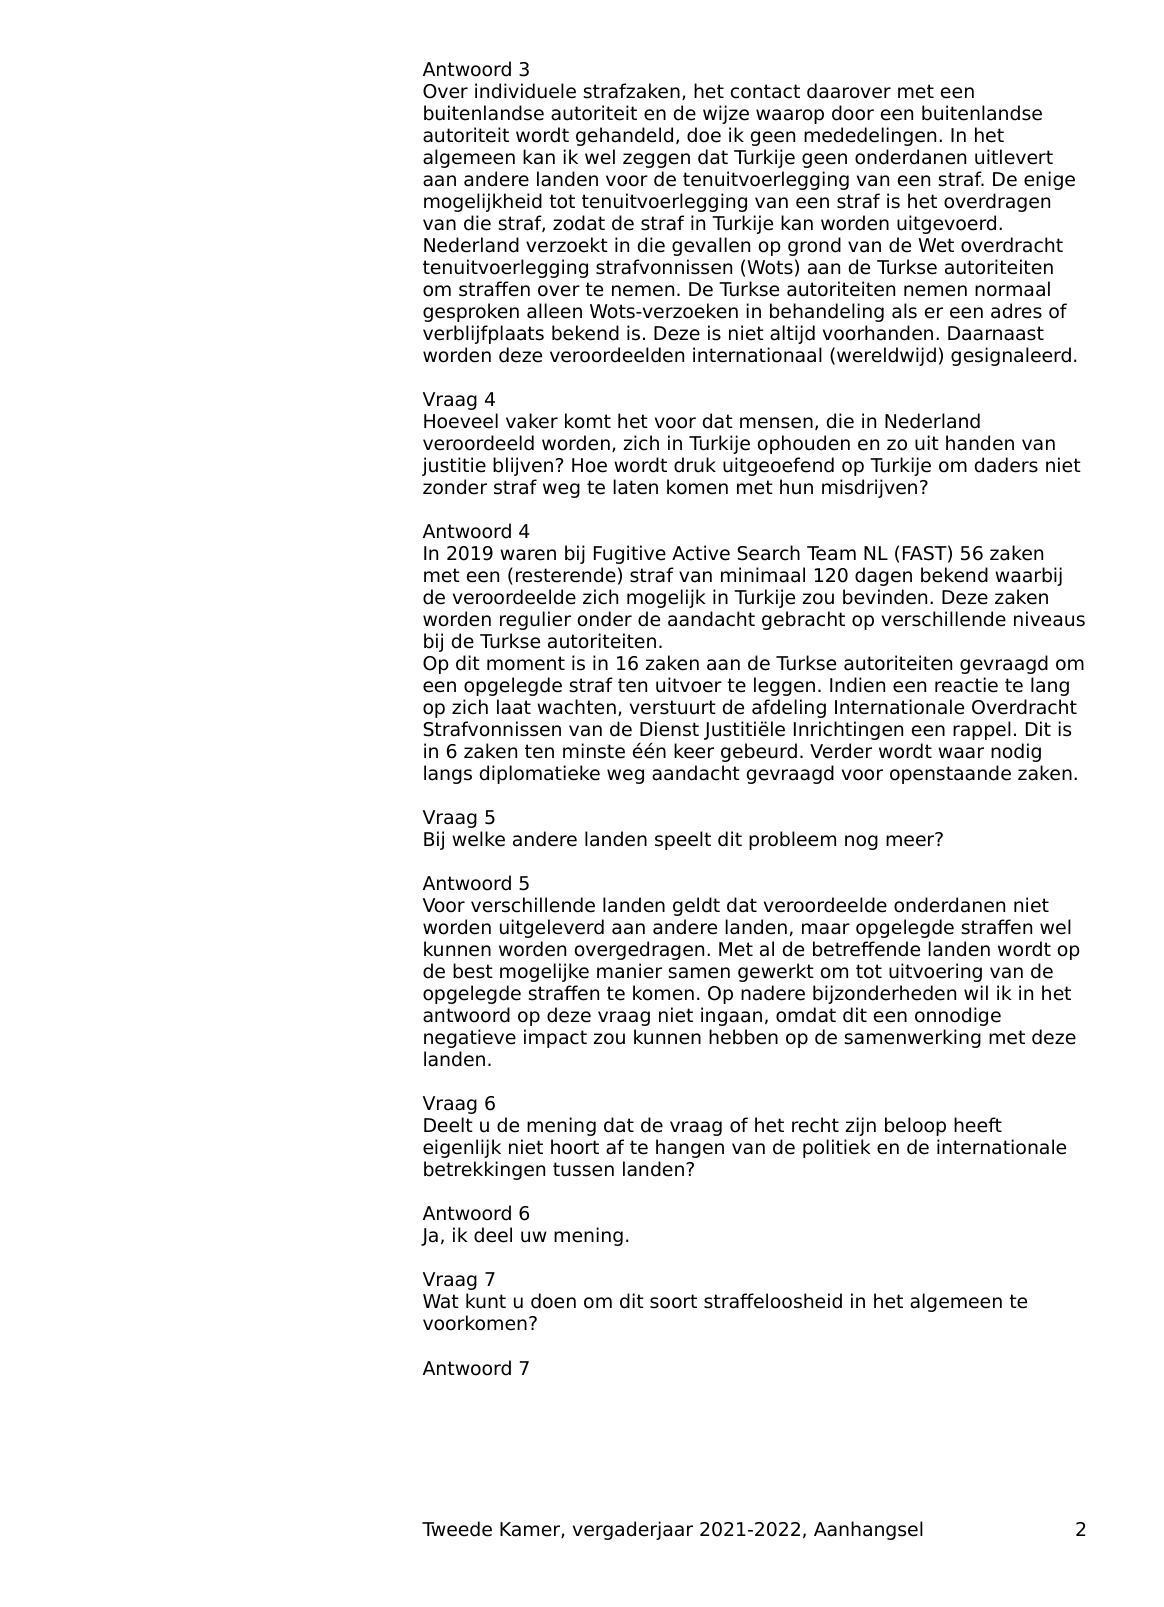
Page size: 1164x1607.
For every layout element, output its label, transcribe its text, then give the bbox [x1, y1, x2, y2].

text Ja, ik deel uw mening. [422, 1225, 1087, 1247]
text Antwoord 6 [422, 1203, 1087, 1225]
text Over individuele strafzaken, het contact daarover met een buitenlandse autoriteit en de wijze waarop door een buitenlandse autoriteit wordt gehandeld, doe ik geen mededelingen. In het algemeen kan ik wel zeggen dat Turkije geen onderdanen uitlevert aan andere landen voor de tenuitvoerlegging van een straf. De enige mogelijkheid tot tenuitvoerlegging van een straf is het overdragen van die straf, zodat de straf in Turkije kan worden uitgevoerd. Nederland verzoekt in die gevallen op grond van de Wet overdracht tenuitvoerlegging strafvonnissen (Wots) aan de Turkse autoriteiten om straffen over te nemen. De Turkse autoriteiten nemen normaal gesproken alleen Wots-verzoeken in behandeling als er een adres of verblijfplaats bekend is. Deze is niet altijd voorhanden. Daarnaast worden deze veroordeelden internationaal (wereldwijd) gesignaleerd. [422, 81, 1087, 367]
text Vraag 7 [422, 1269, 1087, 1291]
text Bij welke andere landen speelt dit probleem nog meer? [422, 829, 1087, 851]
text Voor verschillende landen geldt dat veroordeelde onderdanen niet worden uitgeleverd aan andere landen, maar opgelegde straffen wel kunnen worden overgedragen. Met al de betreffende landen wordt op de best mogelijke manier samen gewerkt om tot uitvoering van de opgelegde straffen te komen. Op nadere bijzonderheden wil ik in het antwoord op deze vraag niet ingaan, omdat dit een onnodige negatieve impact zou kunnen hebben op de samenwerking met deze landen. [422, 895, 1087, 1071]
text In 2019 waren bij Fugitive Active Search Team NL (FAST) 56 zaken met een (resterende) straf van minimaal 120 dagen bekend waarbij de veroordeelde zich mogelijk in Turkije zou bevinden. Deze zaken worden regulier onder de aandacht gebracht op verschillende niveaus bij de Turkse autoriteiten. [422, 543, 1087, 653]
text Antwoord 7 [422, 1357, 1087, 1379]
text Vraag 6 [422, 1093, 1087, 1115]
text Antwoord 5 [422, 873, 1087, 895]
text Antwoord 4 [422, 521, 1087, 543]
text Hoeveel vaker komt het voor dat mensen, die in Nederland veroordeeld worden, zich in Turkije ophouden en zo uit handen van justitie blijven? Hoe wordt druk uitgeoefend op Turkije om daders niet zonder straf weg te laten komen met hun misdrijven? [422, 411, 1087, 499]
text Wat kunt u doen om dit soort straffeloosheid in het algemeen te voorkomen? [422, 1291, 1087, 1335]
text Vraag 5 [422, 807, 1087, 829]
text Antwoord 3 [422, 59, 1087, 81]
text Vraag 4 [422, 389, 1087, 411]
text Deelt u de mening dat de vraag of het recht zijn beloop heeft eigenlijk niet hoort af te hangen van de politiek en de internationale betrekkingen tussen landen? [422, 1115, 1087, 1181]
text Op dit moment is in 16 zaken aan de Turkse autoriteiten gevraagd om een opgelegde straf ten uitvoer te leggen. Indien een reactie te lang op zich laat wachten, verstuurt de afdeling Internationale Overdracht Strafvonnissen van de Dienst Justitiële Inrichtingen een rappel. Dit is in 6 zaken ten minste één keer gebeurd. Verder wordt waar nodig langs diplomatieke weg aandacht gevraagd voor openstaande zaken. [422, 653, 1087, 785]
